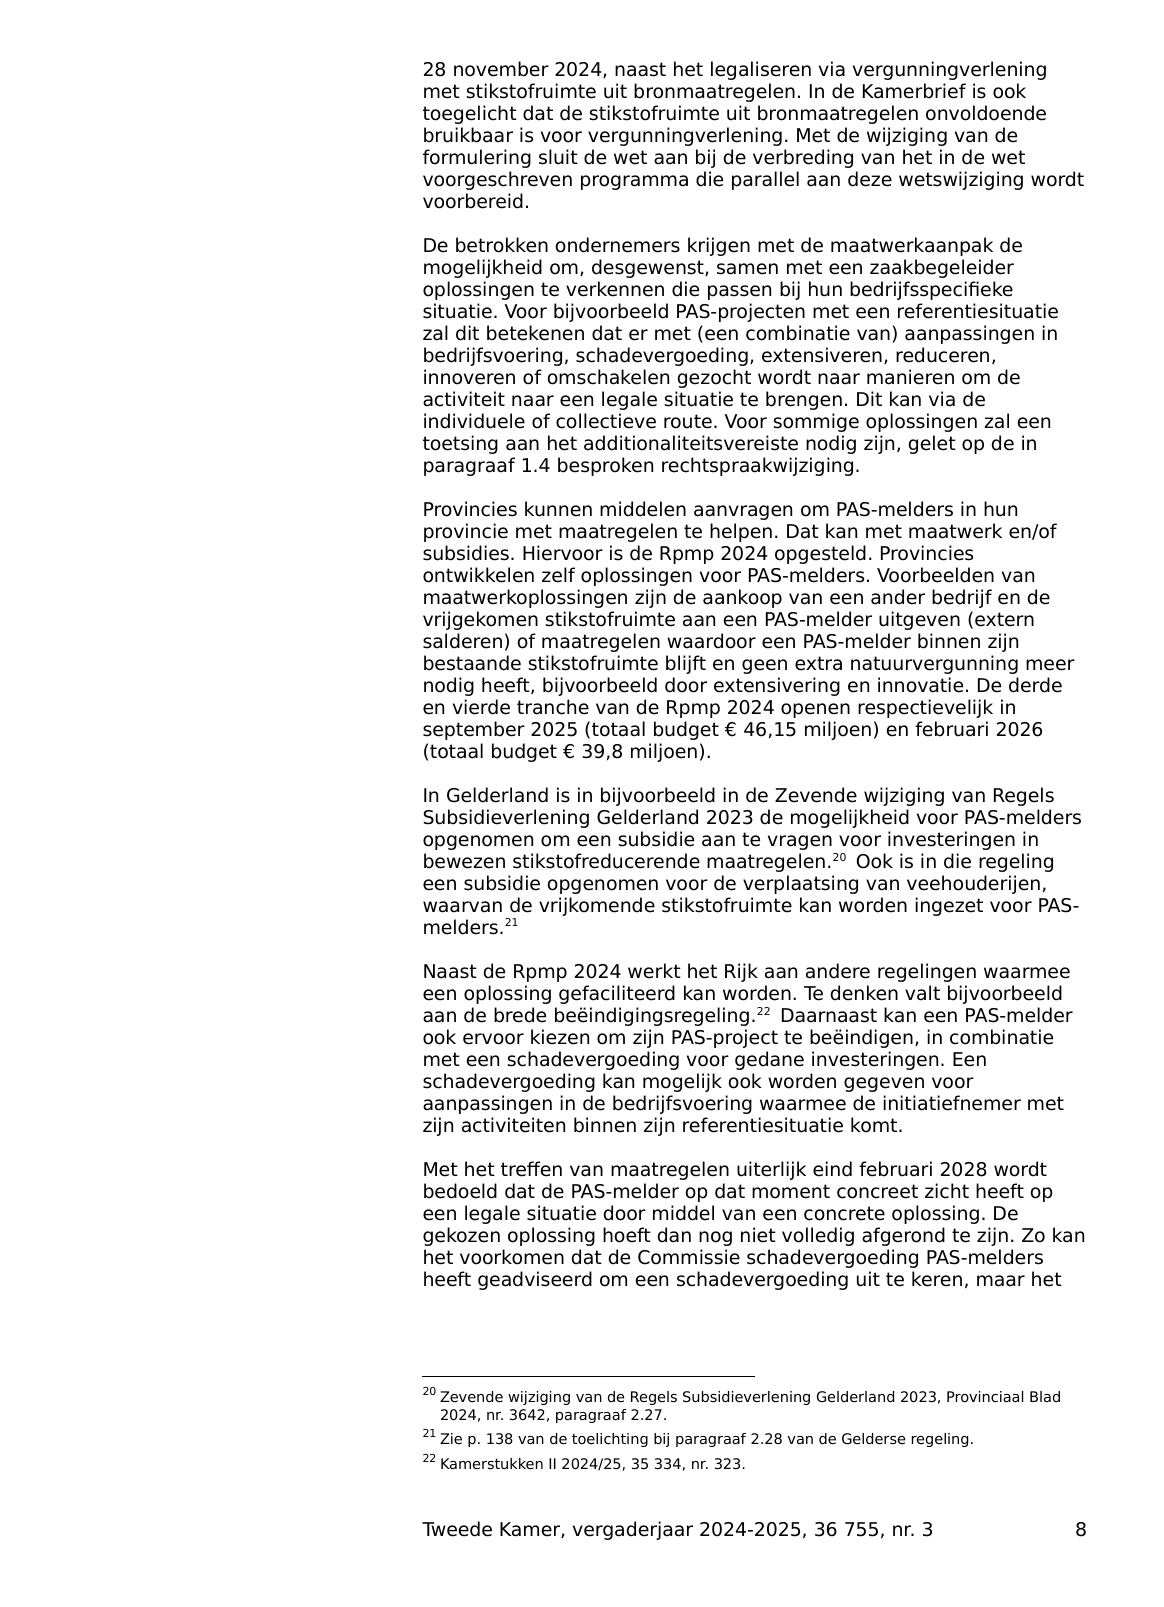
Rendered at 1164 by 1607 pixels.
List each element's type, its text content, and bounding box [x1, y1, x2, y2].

text In Gelderland is in bijvoorbeeld in de Zevende wijziging van Regels Subsidieverlening Gelderland 2023 de mogelijkheid voor PAS-melders opgenomen om een subsidie aan te vragen voor investeringen in bewezen stikstofreducerende maatregelen. Ook is in die regeling een subsidie opgenomen voor de verplaatsing van veehouderijen, waarvan de vrijkomende stikstofruimte kan worden ingezet voor PAS-melders. [422, 785, 1087, 939]
text Naast de Rpmp 2024 werkt het Rijk aan andere regelingen waarmee een oplossing gefaciliteerd kan worden. Te denken valt bijvoorbeeld aan de brede beëindigingsregeling. Daarnaast kan een PAS-melder ook ervoor kiezen om zijn PAS-project te beëindigen, in combinatie met een schadevergoeding voor gedane investeringen. Een schadevergoeding kan mogelijk ook worden gegeven voor aanpassingen in de bedrijfsvoering waarmee de initiatiefnemer met zijn activiteiten binnen zijn referentiesituatie komt. [422, 961, 1087, 1137]
text De betrokken ondernemers krijgen met de maatwerkaanpak de mogelijkheid om, desgewenst, samen met een zaakbegeleider oplossingen te verkennen die passen bij hun bedrijfsspecifieke situatie. Voor bijvoorbeeld PAS-projecten met een referentiesituatie zal dit betekenen dat er met (een combinatie van) aanpassingen in bedrijfsvoering, schadevergoeding, extensiveren, reduceren, innoveren of omschakelen gezocht wordt naar manieren om de activiteit naar een legale situatie te brengen. Dit kan via de individuele of collectieve route. Voor sommige oplossingen zal een toetsing aan het additionaliteitsvereiste nodig zijn, gelet op de in paragraaf 1.4 besproken rechtspraakwijziging. [422, 235, 1087, 477]
text Provincies kunnen middelen aanvragen om PAS-melders in hun provincie met maatregelen te helpen. Dat kan met maatwerk en/of subsidies. Hiervoor is de Rpmp 2024 opgesteld. Provincies ontwikkelen zelf oplossingen voor PAS-melders. Voorbeelden van maatwerkoplossingen zijn de aankoop van een ander bedrijf en de vrijgekomen stikstofruimte aan een PAS-melder uitgeven (extern salderen) of maatregelen waardoor een PAS-melder binnen zijn bestaande stikstofruimte blijft en geen extra natuurvergunning meer nodig heeft, bijvoorbeeld door extensivering en innovatie. De derde en vierde tranche van de Rpmp 2024 openen respectievelijk in september 2025 (totaal budget € 46,15 miljoen) en februari 2026 (totaal budget € 39,8 miljoen). [422, 499, 1087, 763]
text Kamerstukken II 2024/25, 35 334, nr. 323. [422, 1452, 1087, 1474]
text Zevende wijziging van de Regels Subsidieverlening Gelderland 2023, Provinciaal Blad 2024, nr. 3642, paragraaf 2.27. [422, 1385, 1087, 1424]
text Zie p. 138 van de toelichting bij paragraaf 2.28 van de Gelderse regeling. [422, 1427, 1087, 1449]
text 28 november 2024, naast het legaliseren via vergunningverlening met stikstofruimte uit bronmaatregelen. In de Kamerbrief is ook toegelicht dat de stikstofruimte uit bronmaatregelen onvoldoende bruikbaar is voor vergunningverlening. Met de wijziging van de formulering sluit de wet aan bij de verbreding van het in de wet voorgeschreven programma die parallel aan deze wetswijziging wordt voorbereid. [422, 59, 1087, 213]
text Met het treffen van maatregelen uiterlijk eind februari 2028 wordt bedoeld dat de PAS-melder op dat moment concreet zicht heeft op een legale situatie door middel van een concrete oplossing. De gekozen oplossing hoeft dan nog niet volledig afgerond te zijn. Zo kan het voorkomen dat de Commissie schadevergoeding PAS-melders heeft geadviseerd om een schadevergoeding uit te keren, maar het [422, 1159, 1087, 1291]
